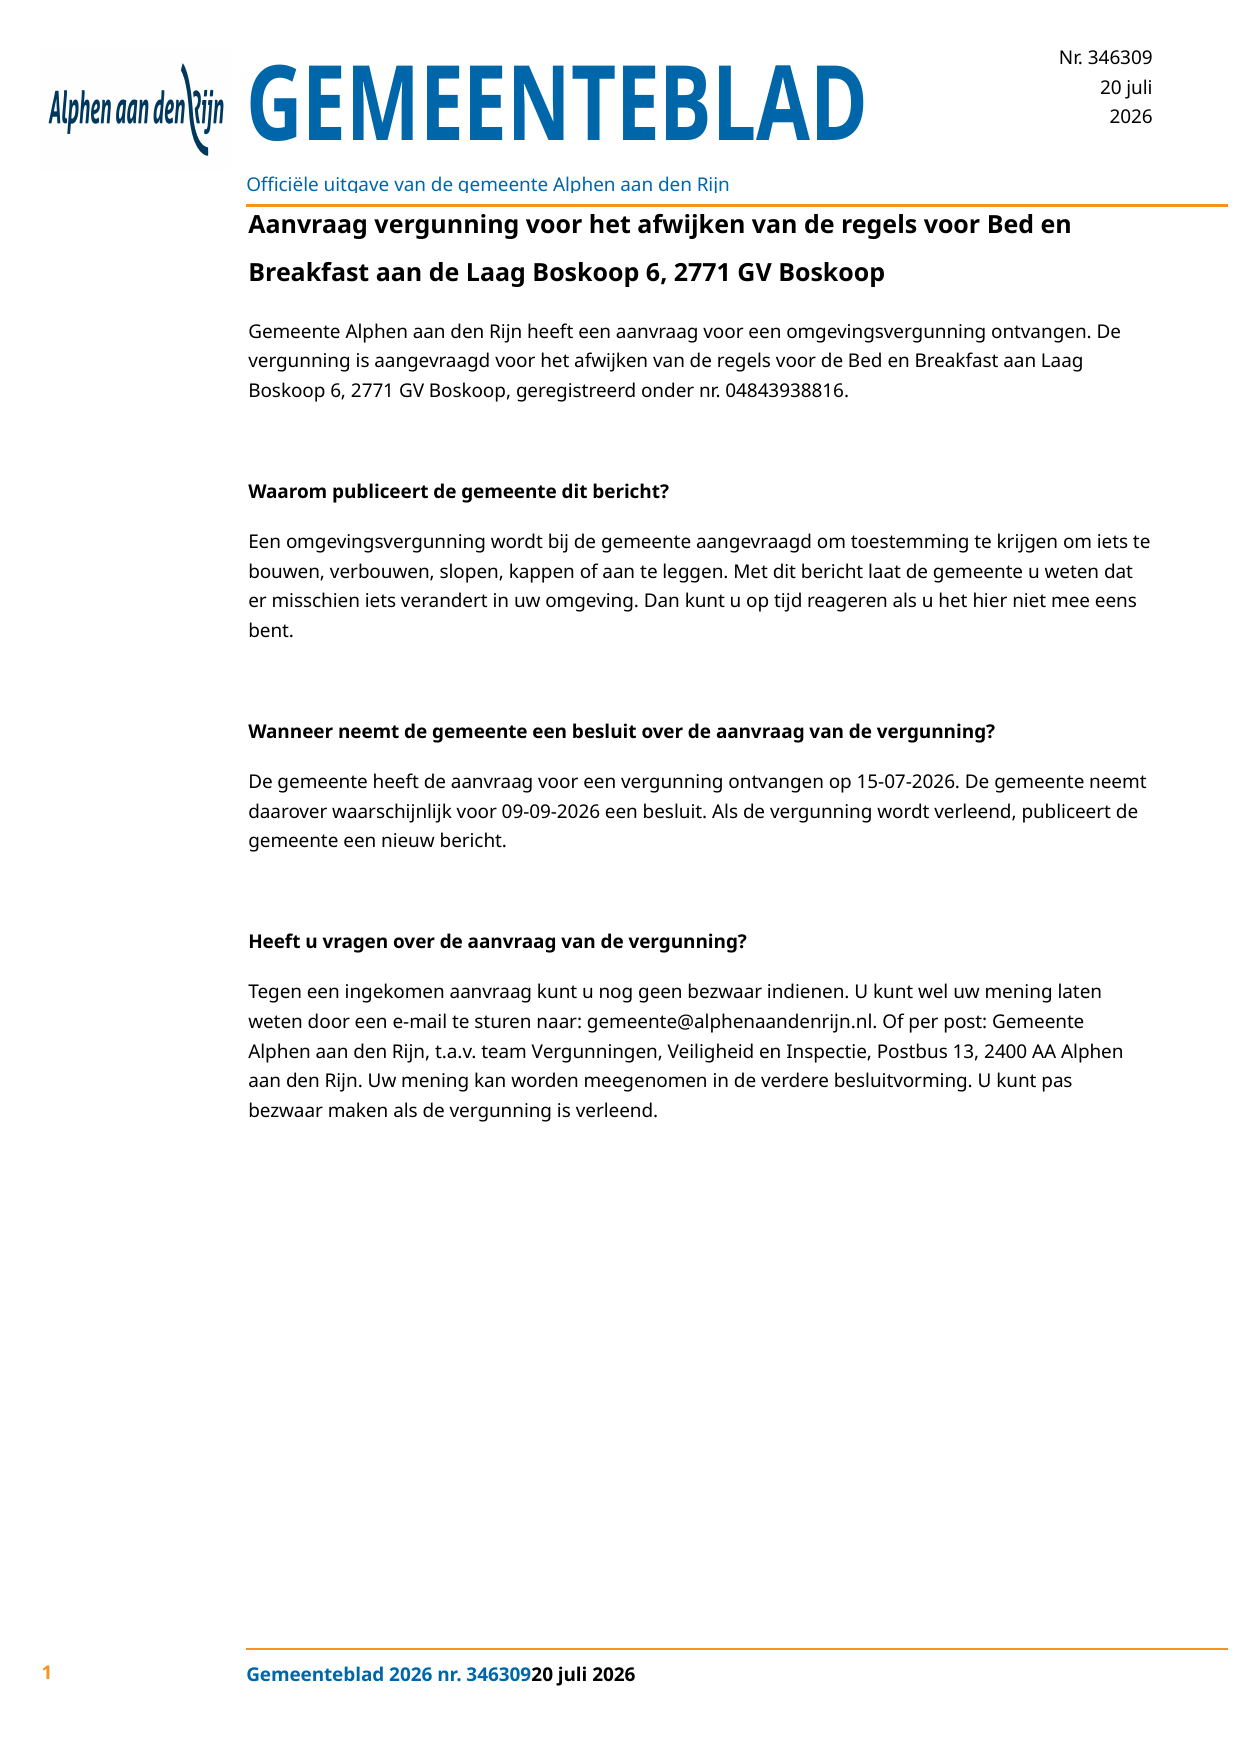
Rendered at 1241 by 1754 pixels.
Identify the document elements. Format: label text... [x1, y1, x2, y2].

text Tegen een ingekomen aanvraag kunt u nog geen bezwaar indienen. U kunt wel uw mening laten weten door een e-mail te sturen naar: gemeente@alphenaandenrijn.nl. Of per post: Gemeente Alphen aan den Rijn, t.a.v. team Vergunningen, Veiligheid en Inspectie, Postbus 13, 2400 AA Alphen aan den Rijn. Uw mening kan worden meegenomen in de verdere besluitvorming. U kunt pas bezwaar maken als de vergunning is verleend. [248, 979, 1152, 1123]
text Waarom publiceert de gemeente dit bericht? [248, 478, 1152, 504]
text Aanvraag vergunning voor het afwijken van de regels voor Bed en Breakfast aan de Laag Boskoop 6, 2771 GV Boskoop [248, 207, 1152, 288]
text De gemeente heeft de aanvraag voor een vergunning ontvangen op 15-07-2026. De gemeente neemt daarover waarschijnlijk voor 09-09-2026 een besluit. Als de vergunning wordt verleend, publiceert de gemeente een nieuw bericht. [248, 768, 1152, 853]
picture [41, 47, 231, 172]
text Heeft u vragen over de aanvraag van de vergunning? [248, 928, 1152, 954]
text Gemeente Alphen aan den Rijn heeft een aanvraag voor een omgevingsvergunning ontvangen. De vergunning is aangevraagd voor het afwijken van de regels voor de Bed en Breakfast aan Laag Boskoop 6, 2771 GV Boskoop, geregistreerd onder nr. 04843938816. [248, 318, 1152, 403]
text Een omgevingsvergunning wordt bij de gemeente aangevraagd om toestemming te krijgen om iets te bouwen, verbouwen, slopen, kappen of aan te leggen. Met dit bericht laat de gemeente u weten dat er misschien iets verandert in uw omgeving. Dan kunt u op tijd reageren als u het hier niet mee eens bent. [248, 528, 1152, 643]
text Wanneer neemt de gemeente een besluit over de aanvraag van de vergunning? [248, 718, 1152, 744]
